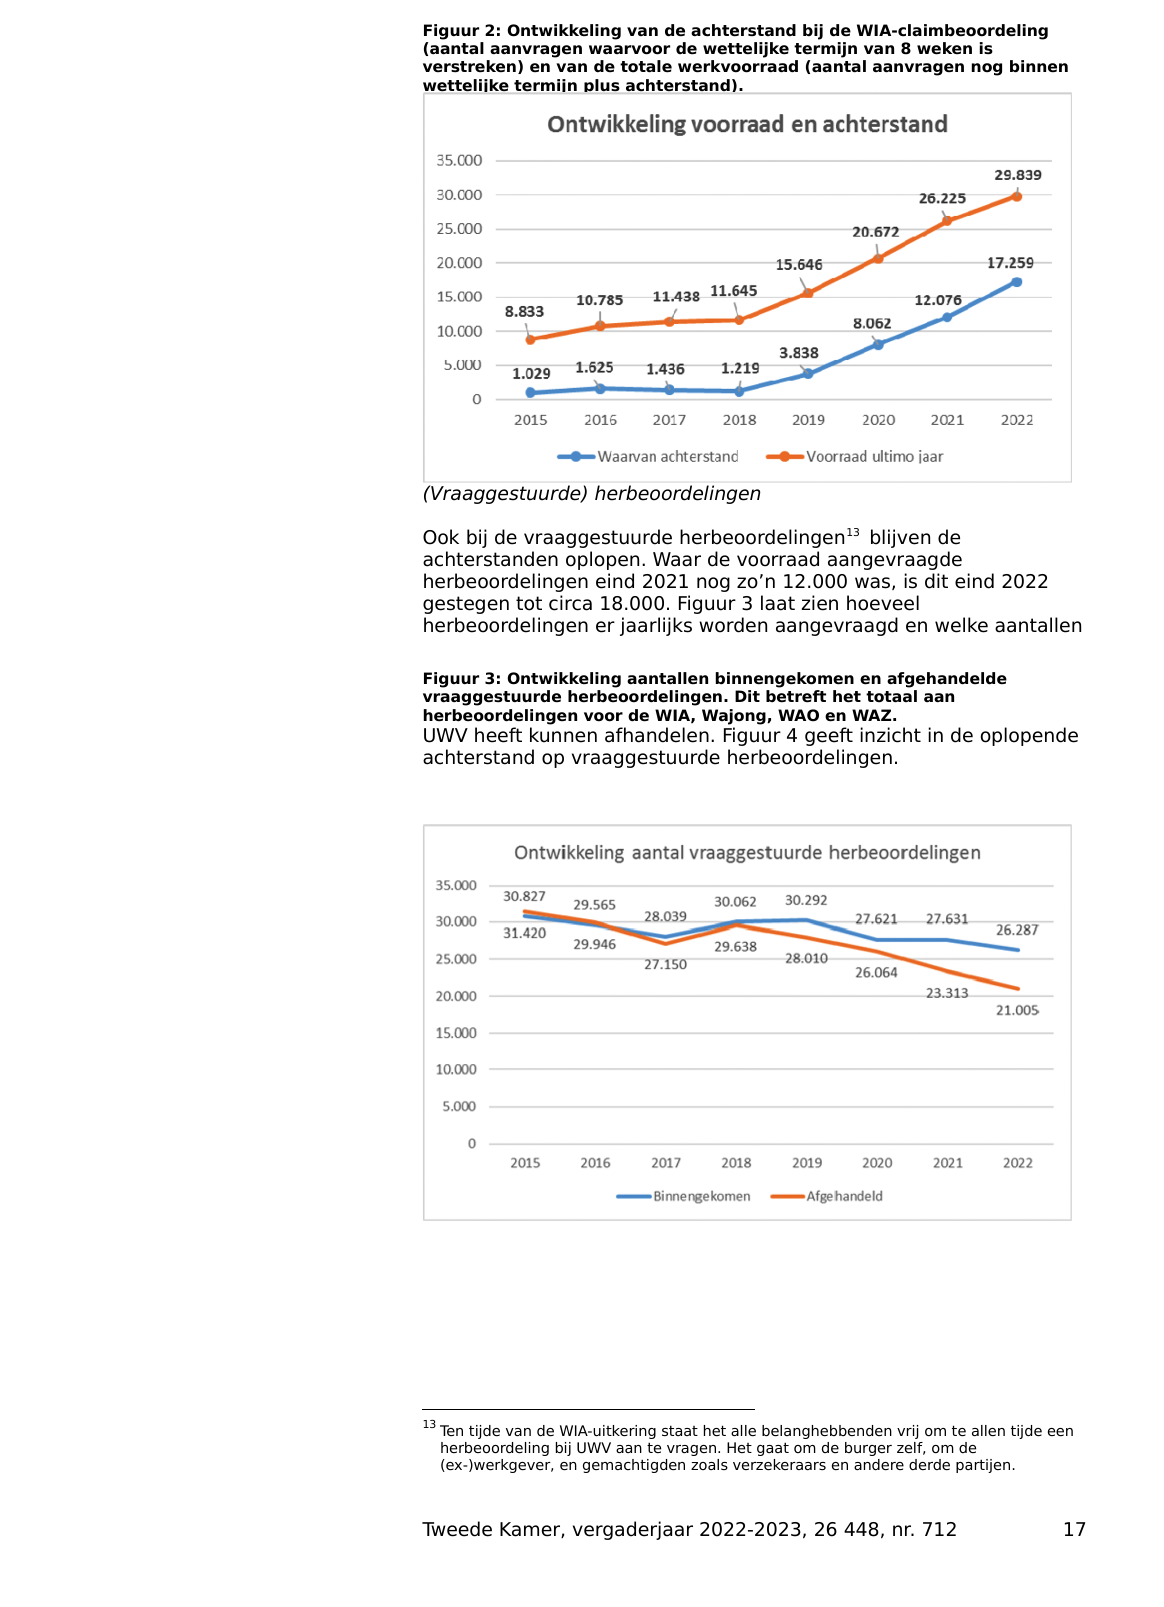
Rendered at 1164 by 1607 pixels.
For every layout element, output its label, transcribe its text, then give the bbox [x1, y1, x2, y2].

picture [422, 824, 1072, 1221]
text Figuur 2: Ontwikkeling van de achterstand bij de WIA-claimbeoordeling (aantal aanvragen waarvoor de wettelijke termijn van 8 weken is verstreken) en van de totale werkvoorraad (aantal aanvragen nog binnen wettelijke termijn plus achterstand). [422, 22, 1072, 92]
subtitle (Vraaggestuurde) herbeoordelingen [422, 137, 1087, 504]
text Ook bij de vraaggestuurde herbeoordelingen blijven de achterstanden oplopen. Waar de voorraad aangevraagde herbeoordelingen eind 2021 nog zo’n 12.000 was, is dit eind 2022 gestegen tot circa 18.000. Figuur 3 laat zien hoeveel herbeoordelingen er jaarlijks worden aangevraagd en welke aantallen UWV heeft kunnen afhandelen. Figuur 4 geeft inzicht in de oplopende achterstand op vraaggestuurde herbeoordelingen. [422, 527, 1087, 769]
picture [422, 92, 1072, 483]
text Ten tijde van de WIA-uitkering staat het alle belanghebbenden vrij om te allen tijde een herbeoordeling bij UWV aan te vragen. Het gaat om de burger zelf, om de (ex-)werkgever, en gemachtigden zoals verzekeraars en andere derde partijen. [422, 1418, 1087, 1474]
text Figuur 3: Ontwikkeling aantallen binnengekomen en afgehandelde vraaggestuurde herbeoordelingen. Dit betreft het totaal aan herbeoordelingen voor de WIA, Wajong, WAO en WAZ. [422, 670, 1072, 725]
